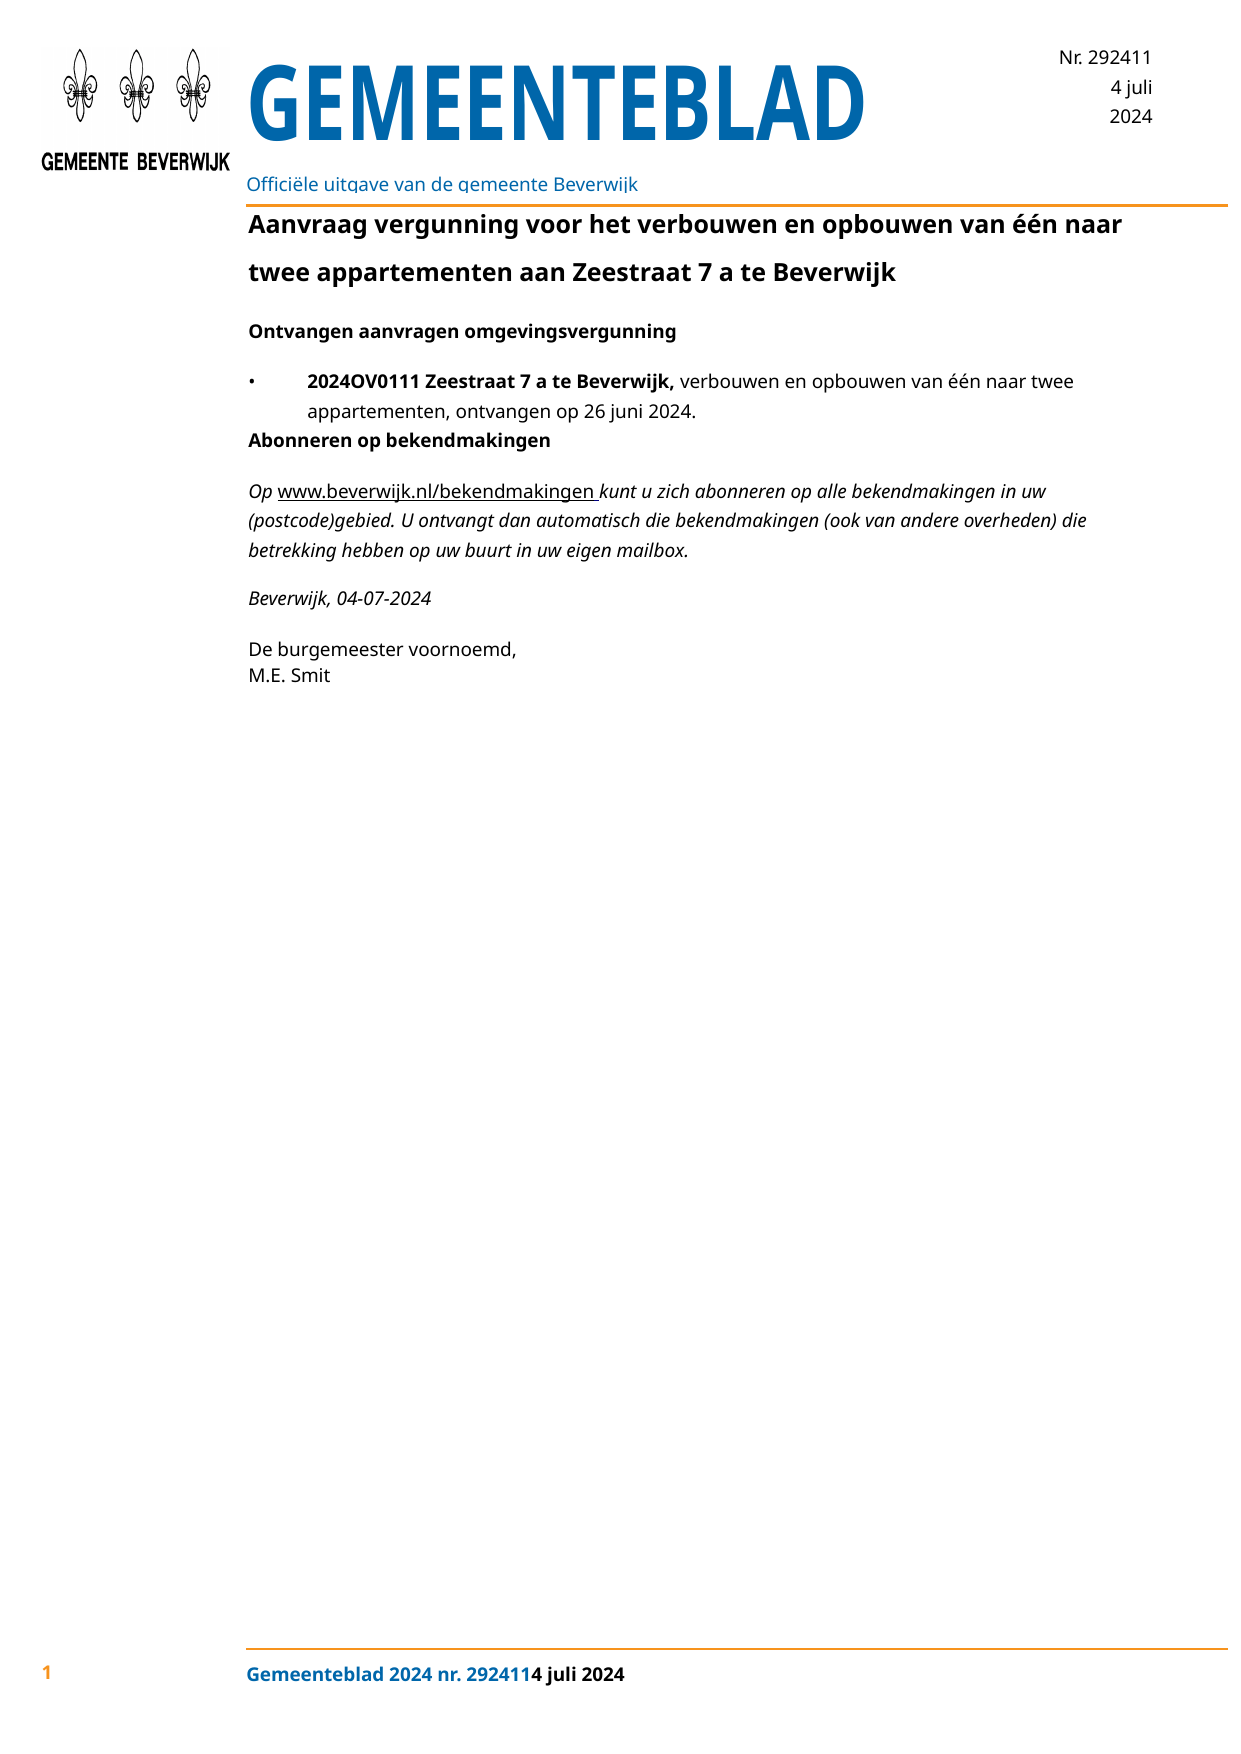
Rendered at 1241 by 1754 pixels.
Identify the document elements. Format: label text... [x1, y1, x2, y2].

list 2024OV0111 Zeestraat 7 a te Beverwijk, verbouwen en opbouwen van één naar twee appartementen, ontvangen op 26 juni 2024. [248, 368, 1152, 424]
picture [41, 47, 231, 172]
text M.E. Smit [248, 662, 1152, 688]
text Ontvangen aanvragen omgevingsvergunning [248, 318, 1152, 344]
text Op www.beverwijk.nl/bekendmakingen kunt u zich abonneren op alle bekendmakingen in uw (postcode)gebied. U ontvangt dan automatisch die bekendmakingen (ook van andere overheden) die betrekking hebben op uw buurt in uw eigen mailbox. [248, 478, 1152, 563]
text De burgemeester voornoemd, [248, 636, 1152, 662]
text Aanvraag vergunning voor het verbouwen en opbouwen van één naar twee appartementen aan Zeestraat 7 a te Beverwijk [248, 207, 1152, 288]
text Beverwijk, 04-07-2024 [248, 585, 1152, 611]
text Abonneren op bekendmakingen [248, 427, 1152, 453]
